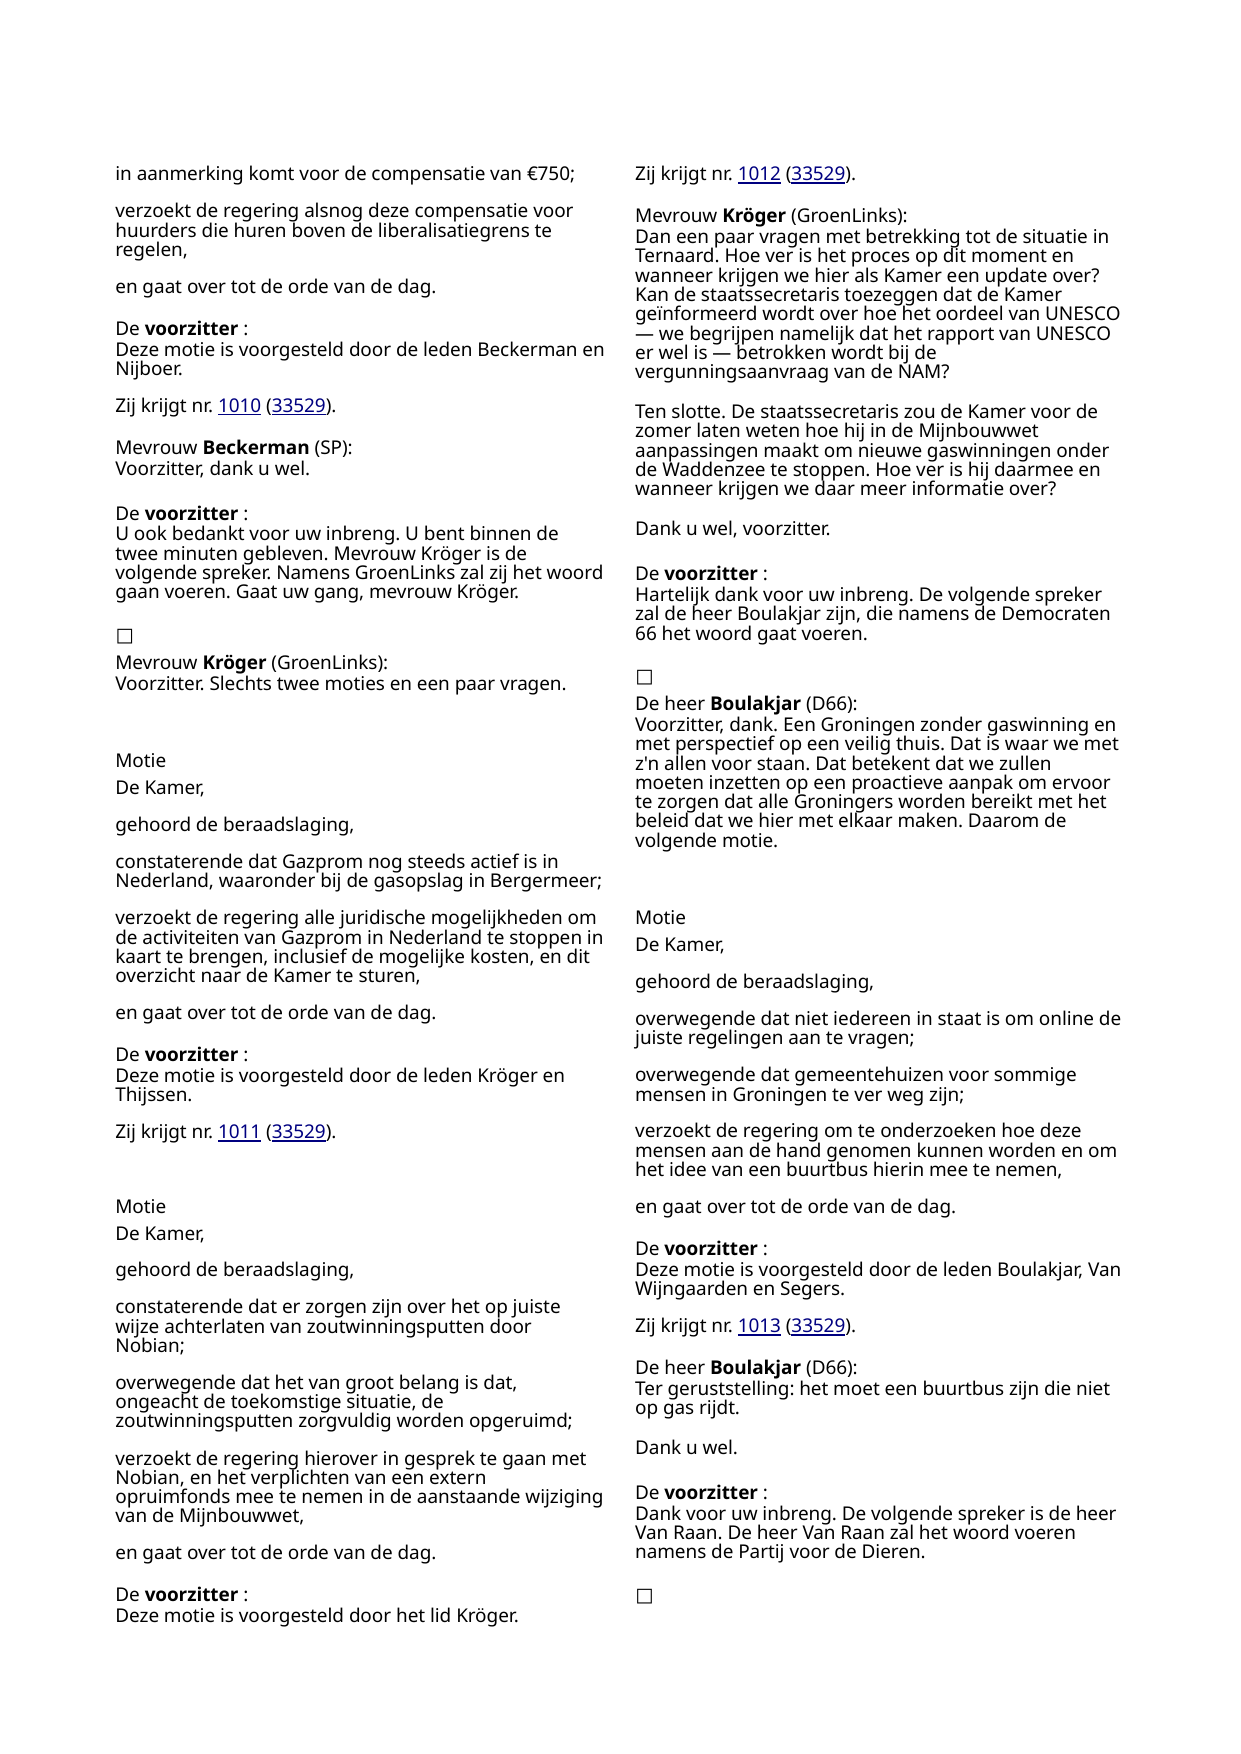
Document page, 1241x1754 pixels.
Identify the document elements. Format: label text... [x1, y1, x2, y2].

text De heer Boulakjar (D66): [635, 1354, 1125, 1380]
text Deze motie is voorgesteld door het lid Kröger. [115, 1607, 605, 1626]
text Ten slotte. De staatssecretaris zou de Kamer voor de zomer laten weten hoe hij in de Mijnbouwwet aanpassingen maakt om nieuwe gaswinningen onder de Waddenzee te stoppen. Hoe ver is hij daarmee en wanneer krijgen we daar meer informatie over? [635, 403, 1125, 499]
text De heer Boulakjar (D66): [635, 690, 1125, 716]
text verzoekt de regering alle juridische mogelijkheden om de activiteiten van Gazprom in Nederland te stoppen in kaart te brengen, inclusief de mogelijke kosten, en dit overzicht naar de Kamer te sturen, [115, 909, 605, 986]
text De voorzitter : [115, 1581, 605, 1607]
text ⬜ [635, 664, 1125, 690]
text Motie [115, 747, 605, 773]
text overwegende dat gemeentehuizen voor sommige mensen in Groningen te ver weg zijn; [635, 1066, 1125, 1105]
text De voorzitter : [635, 1479, 1125, 1505]
text gehoord de beraadslaging, [115, 816, 605, 835]
text Deze motie is voorgesteld door de leden Kröger en Thijssen. [115, 1067, 605, 1105]
text ⬜ [635, 1583, 1125, 1609]
text constaterende dat Gazprom nog steeds actief is in Nederland, waaronder bij de gasopslag in Bergermeer; [115, 853, 605, 892]
text Dank u wel, voorzitter. [635, 520, 1125, 539]
text constaterende dat er zorgen zijn over het op juiste wijze achterlaten van zoutwinningsputten door Nobian; [115, 1298, 605, 1356]
text overwegende dat niet iedereen in staat is om online de juiste regelingen aan te vragen; [635, 1010, 1125, 1048]
text ⬜ [115, 623, 605, 649]
text en gaat over tot de orde van de dag. [115, 278, 605, 297]
text Motie [635, 904, 1125, 930]
text De voorzitter : [635, 1235, 1125, 1261]
text Zij krijgt nr. 1013 (33529). [635, 1317, 1125, 1336]
text U ook bedankt voor uw inbreng. U bent binnen de twee minuten gebleven. Mevrouw Kröger is de volgende spreker. Namens GroenLinks zal zij het woord gaan voeren. Gaat uw gang, mevrouw Kröger. [115, 525, 605, 602]
text overwegende dat het van groot belang is dat, ongeacht de toekomstige situatie, de zoutwinningsputten zorgvuldig worden opgeruimd; [115, 1374, 605, 1432]
text Hartelijk dank voor uw inbreng. De volgende spreker zal de heer Boulakjar zijn, die namens de Democraten 66 het woord gaat voeren. [635, 586, 1125, 644]
text Voorzitter, dank u wel. [115, 459, 605, 479]
text Mevrouw Kröger (GroenLinks): [115, 649, 605, 675]
text en gaat over tot de orde van de dag. [635, 1198, 1125, 1217]
text gehoord de beraadslaging, [115, 1261, 605, 1281]
text De voorzitter : [635, 560, 1125, 586]
text De voorzitter : [115, 315, 605, 341]
text Mevrouw Kröger (GroenLinks): [635, 202, 1125, 228]
text gehoord de beraadslaging, [635, 973, 1125, 992]
text Dank u wel. [635, 1439, 1125, 1458]
text verzoekt de regering hierover in gesprek te gaan met Nobian, en het verplichten van een extern opruimfonds mee te nemen in de aanstaande wijziging van de Mijnbouwwet, [115, 1449, 605, 1527]
text verzoekt de regering om te onderzoeken hoe deze mensen aan de hand genomen kunnen worden en om het idee van een buurtbus hierin mee te nemen, [635, 1122, 1125, 1180]
text in aanmerking komt voor de compensatie van €750; [115, 165, 605, 184]
text Motie [115, 1193, 605, 1218]
text Dank voor uw inbreng. De volgende spreker is de heer Van Raan. De heer Van Raan zal het woord voeren namens de Partij voor de Dieren. [635, 1505, 1125, 1563]
text Ter geruststelling: het moet een buurtbus zijn die niet op gas rijdt. [635, 1380, 1125, 1418]
text Deze motie is voorgesteld door de leden Beckerman en Nijboer. [115, 341, 605, 379]
text De voorzitter : [115, 500, 605, 525]
text Zij krijgt nr. 1011 (33529). [115, 1123, 605, 1142]
text Zij krijgt nr. 1012 (33529). [635, 165, 1125, 184]
text De Kamer, [115, 779, 605, 798]
text Voorzitter, dank. Een Groningen zonder gaswinning en met perspectief op een veilig thuis. Dat is waar we met z'n allen voor staan. Dat betekent dat we zullen moeten inzetten op een proactieve aanpak om ervoor te zorgen dat alle Groningers worden bereikt met het beleid dat we hier met elkaar maken. Daarom de volgende motie. [635, 716, 1125, 851]
text Zij krijgt nr. 1010 (33529). [115, 397, 605, 416]
text Voorzitter. Slechts twee moties en een paar vragen. [115, 675, 605, 694]
text De voorzitter : [115, 1041, 605, 1067]
text en gaat over tot de orde van de dag. [115, 1544, 605, 1563]
text Deze motie is voorgesteld door de leden Boulakjar, Van Wijngaarden en Segers. [635, 1261, 1125, 1299]
text en gaat over tot de orde van de dag. [115, 1004, 605, 1023]
text verzoekt de regering alsnog deze compensatie voor huurders die huren boven de liberalisatiegrens te regelen, [115, 202, 605, 260]
text Dan een paar vragen met betrekking tot de situatie in Ternaard. Hoe ver is het proces op dit moment en wanneer krijgen we hier als Kamer een update over? Kan de staatssecretaris toezeggen dat de Kamer geïnformeerd wordt over hoe het oordeel van UNESCO — we begrijpen namelijk dat het rapport van UNESCO er wel is — betrokken wordt bij de vergunningsaanvraag van de NAM? [635, 228, 1125, 382]
text De Kamer, [115, 1224, 605, 1244]
text De Kamer, [635, 936, 1125, 955]
text Mevrouw Beckerman (SP): [115, 434, 605, 459]
